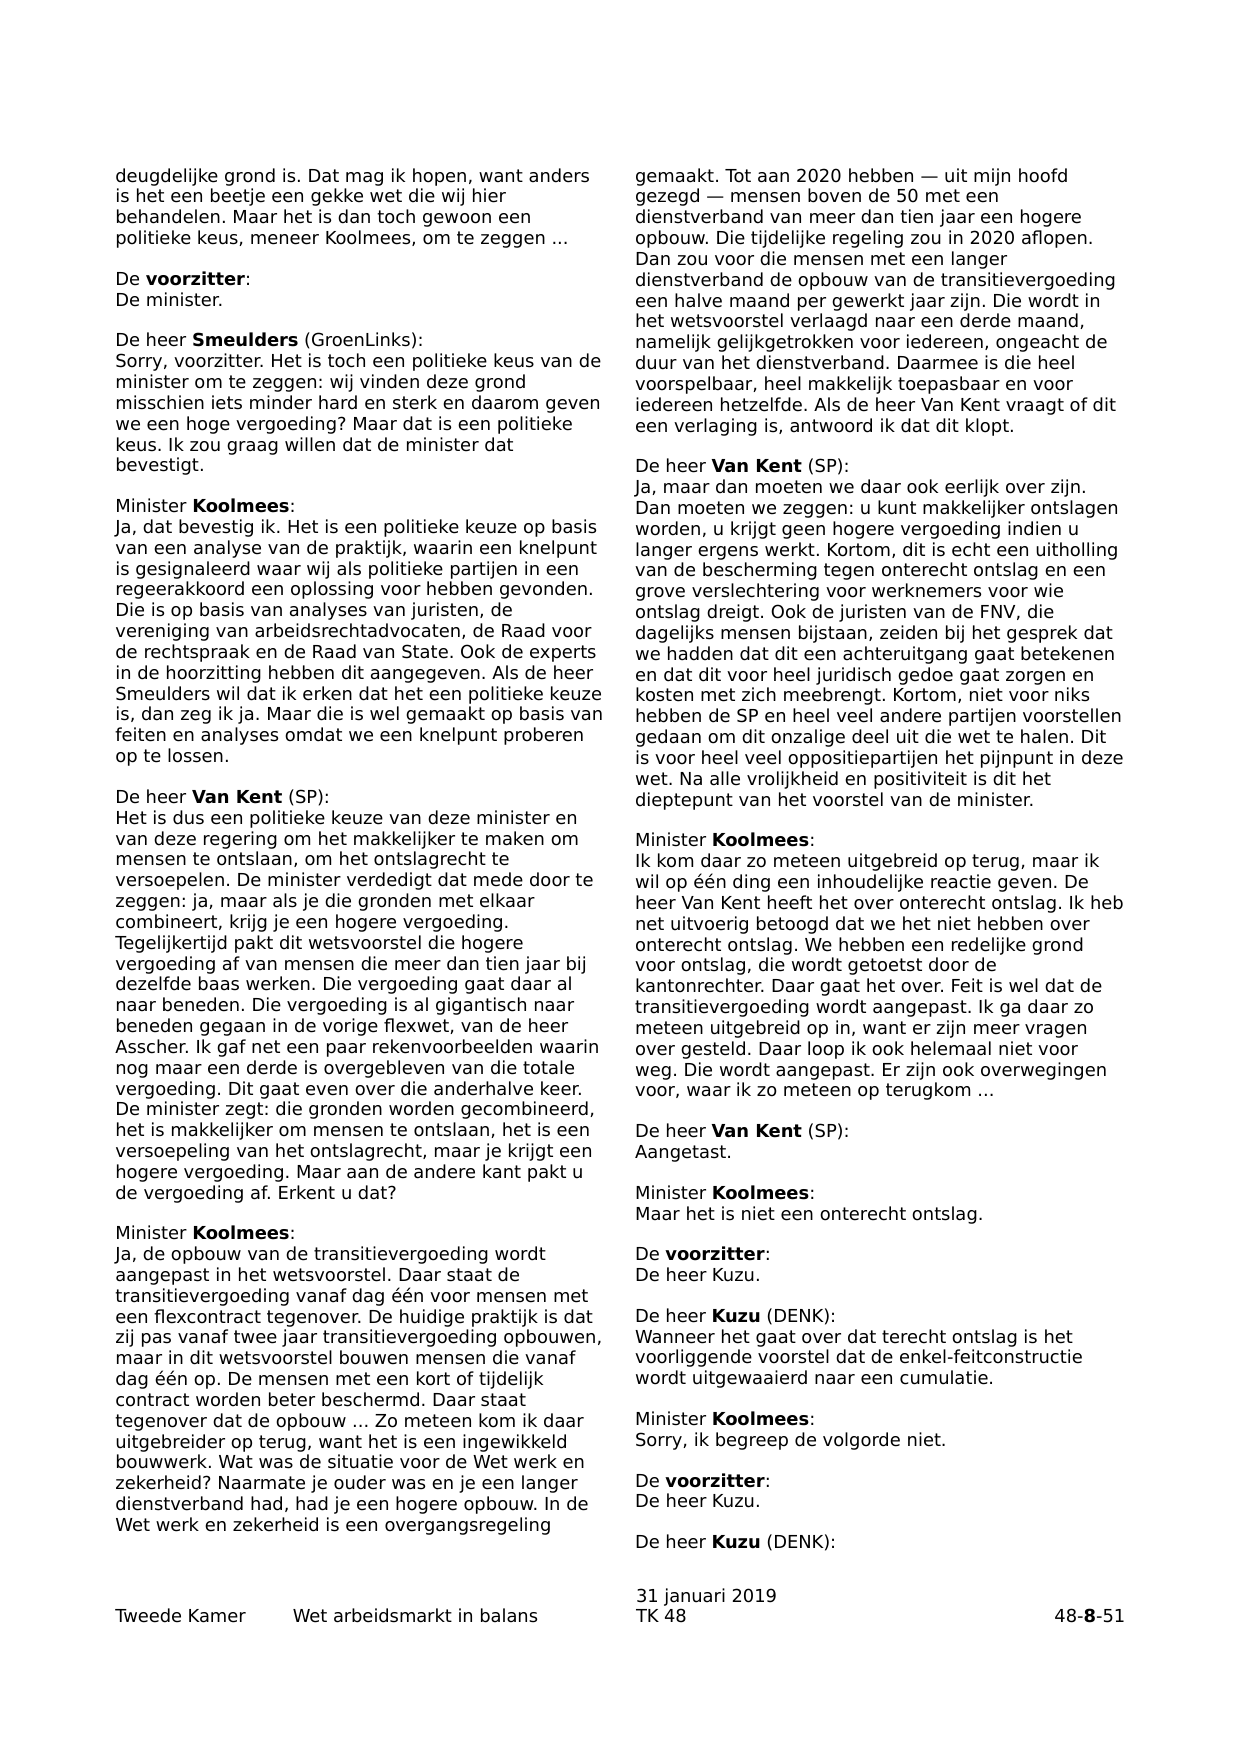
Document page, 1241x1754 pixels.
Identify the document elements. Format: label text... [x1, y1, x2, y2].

text De heer Smeulders (GroenLinks): [115, 330, 605, 351]
text Sorry, ik begreep de volgorde niet. [635, 1429, 1125, 1450]
text De heer Kuzu (DENK): [635, 1532, 1125, 1553]
text De heer Kuzu. [635, 1491, 1125, 1512]
text Ik kom daar zo meteen uitgebreid op terug, maar ik wil op één ding een inhoudelijke reactie geven. De heer Van Kent heeft het over onterecht ontslag. Ik heb net uitvoerig betoogd dat we het niet hebben over onterecht ontslag. We hebben een redelijke grond voor ontslag, die wordt getoetst door de kantonrechter. Daar gaat het over. Feit is wel dat de transitievergoeding wordt aangepast. Ik ga daar zo meteen uitgebreid op in, want er zijn meer vragen over gesteld. Daar loop ik ook helemaal niet voor weg. Die wordt aangepast. Er zijn ook overwegingen voor, waar ik zo meteen op terugkom ... [635, 851, 1125, 1101]
text De voorzitter: [115, 269, 605, 289]
text Aangetast. [635, 1142, 1125, 1162]
text Ja, dat bevestig ik. Het is een politieke keuze op basis van een analyse van de praktijk, waarin een knelpunt is gesignaleerd waar wij als politieke partijen in een regeerakkoord een oplossing voor hebben gevonden. Die is op basis van analyses van juristen, de vereniging van arbeidsrechtadvocaten, de Raad voor de rechtspraak en de Raad van State. Ook de experts in de hoorzitting hebben dit aangegeven. Als de heer Smeulders wil dat ik erken dat het een politieke keuze is, dan zeg ik ja. Maar die is wel gemaakt op basis van feiten en analyses omdat we een knelpunt proberen op te lossen. [115, 517, 605, 767]
text De heer Kuzu (DENK): [635, 1306, 1125, 1326]
text De heer Van Kent (SP): [635, 456, 1125, 477]
text Minister Koolmees: [635, 830, 1125, 851]
text gemaakt. Tot aan 2020 hebben — uit mijn hoofd gezegd — mensen boven de 50 met een dienstverband van meer dan tien jaar een hogere opbouw. Die tijdelijke regeling zou in 2020 aflopen. Dan zou voor die mensen met een langer dienstverband de opbouw van de transitievergoeding een halve maand per gewerkt jaar zijn. Die wordt in het wetsvoorstel verlaagd naar een derde maand, namelijk gelijkgetrokken voor iedereen, ongeacht de duur van het dienstverband. Daarmee is die heel voorspelbaar, heel makkelijk toepasbaar en voor iedereen hetzelfde. Als de heer Van Kent vraagt of dit een verlaging is, antwoord ik dat dit klopt. [635, 165, 1125, 436]
text Minister Koolmees: [115, 1223, 605, 1244]
text De voorzitter: [635, 1244, 1125, 1265]
text Maar het is niet een onterecht ontslag. [635, 1203, 1125, 1224]
text De heer Kuzu. [635, 1265, 1125, 1286]
text De voorzitter: [635, 1470, 1125, 1491]
text De heer Van Kent (SP): [635, 1121, 1125, 1142]
text deugdelijke grond is. Dat mag ik hopen, want anders is het een beetje een gekke wet die wij hier behandelen. Maar het is dan toch gewoon een politieke keus, meneer Koolmees, om te zeggen ... [115, 165, 605, 249]
text Sorry, voorzitter. Het is toch een politieke keus van de minister om te zeggen: wij vinden deze grond misschien iets minder hard en sterk en daarom geven we een hoge vergoeding? Maar dat is een politieke keus. Ik zou graag willen dat de minister dat bevestigt. [115, 351, 605, 476]
text Wanneer het gaat over dat terecht ontslag is het voorliggende voorstel dat de enkel-feitconstructie wordt uitgewaaierd naar een cumulatie. [635, 1326, 1125, 1389]
text Minister Koolmees: [115, 496, 605, 517]
text De minister. [115, 289, 605, 310]
text Minister Koolmees: [635, 1409, 1125, 1429]
text De heer Van Kent (SP): [115, 787, 605, 807]
text Het is dus een politieke keuze van deze minister en van deze regering om het makkelijker te maken om mensen te ontslaan, om het ontslagrecht te versoepelen. De minister verdedigt dat mede door te zeggen: ja, maar als je die gronden met elkaar combineert, krijg je een hogere vergoeding. Tegelijkertijd pakt dit wetsvoorstel die hogere vergoeding af van mensen die meer dan tien jaar bij dezelfde baas werken. Die vergoeding gaat daar al naar beneden. Die vergoeding is al gigantisch naar beneden gegaan in de vorige flexwet, van de heer Asscher. Ik gaf net een paar rekenvoorbeelden waarin nog maar een derde is overgebleven van die totale vergoeding. Dit gaat even over die anderhalve keer. De minister zegt: die gronden worden gecombineerd, het is makkelijker om mensen te ontslaan, het is een versoepeling van het ontslagrecht, maar je krijgt een hogere vergoeding. Maar aan de andere kant pakt u de vergoeding af. Erkent u dat? [115, 807, 605, 1203]
text Ja, maar dan moeten we daar ook eerlijk over zijn. Dan moeten we zeggen: u kunt makkelijker ontslagen worden, u krijgt geen hogere vergoeding indien u langer ergens werkt. Kortom, dit is echt een uitholling van de bescherming tegen onterecht ontslag en een grove verslechtering voor werknemers voor wie ontslag dreigt. Ook de juristen van de FNV, die dagelijks mensen bijstaan, zeiden bij het gesprek dat we hadden dat dit een achteruitgang gaat betekenen en dat dit voor heel juridisch gedoe gaat zorgen en kosten met zich meebrengt. Kortom, niet voor niks hebben de SP en heel veel andere partijen voorstellen gedaan om dit onzalige deel uit die wet te halen. Dit is voor heel veel oppositiepartijen het pijnpunt in deze wet. Na alle vrolijkheid en positiviteit is dit het dieptepunt van het voorstel van de minister. [635, 477, 1125, 810]
text Ja, de opbouw van de transitievergoeding wordt aangepast in het wetsvoorstel. Daar staat de transitievergoeding vanaf dag één voor mensen met een flexcontract tegenover. De huidige praktijk is dat zij pas vanaf twee jaar transitievergoeding opbouwen, maar in dit wetsvoorstel bouwen mensen die vanaf dag één op. De mensen met een kort of tijdelijk contract worden beter beschermd. Daar staat tegenover dat de opbouw ... Zo meteen kom ik daar uitgebreider op terug, want het is een ingewikkeld bouwwerk. Wat was de situatie voor de Wet werk en zekerheid? Naarmate je ouder was en je een langer dienstverband had, had je een hogere opbouw. In de Wet werk en zekerheid is een overgangsregeling [115, 1244, 605, 1536]
text Minister Koolmees: [635, 1182, 1125, 1203]
